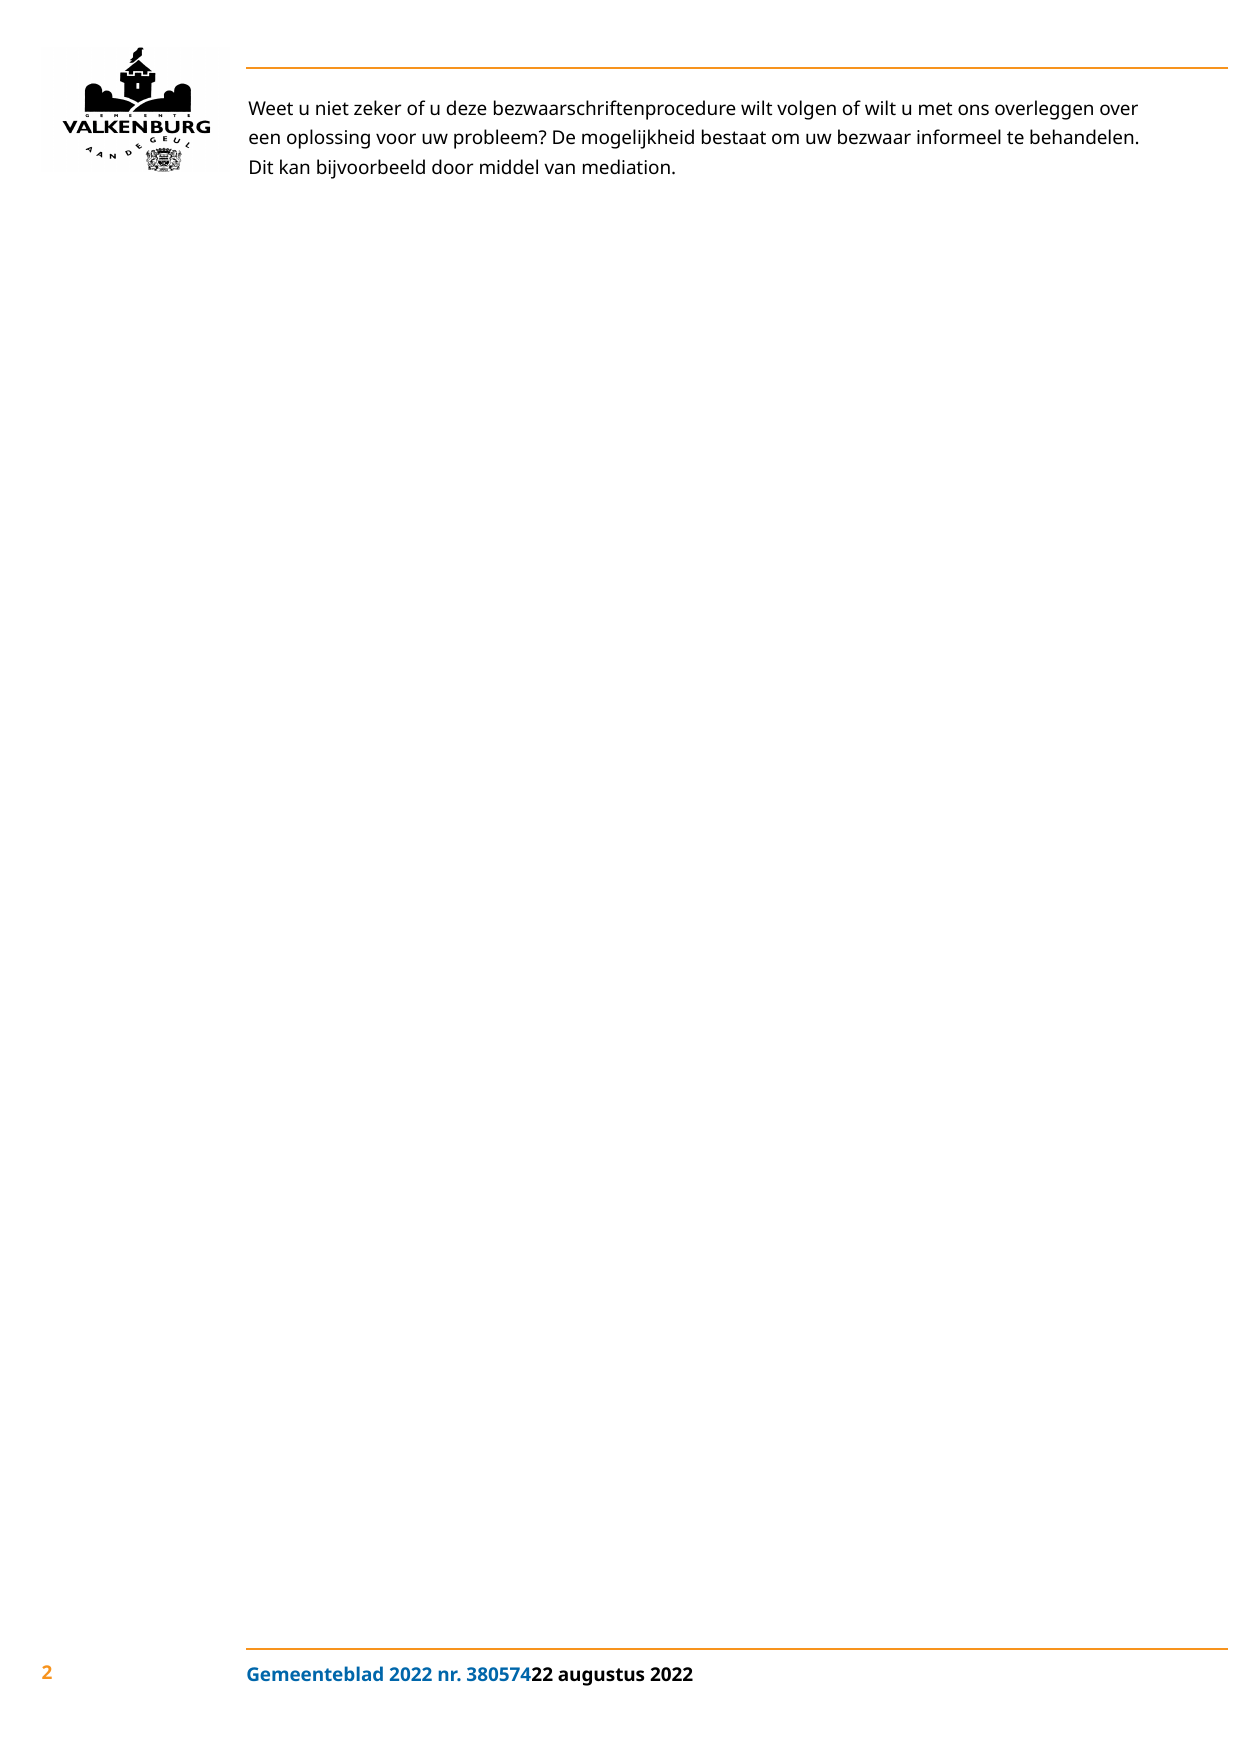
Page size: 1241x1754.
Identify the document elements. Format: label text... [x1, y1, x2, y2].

picture [41, 47, 231, 172]
text Weet u niet zeker of u deze bezwaarschriftenprocedure wilt volgen of wilt u met ons overleggen over een oplossing voor uw probleem? De mogelijkheid bestaat om uw bezwaar informeel te behandelen. Dit kan bijvoorbeeld door middel van mediation. [248, 95, 1152, 180]
